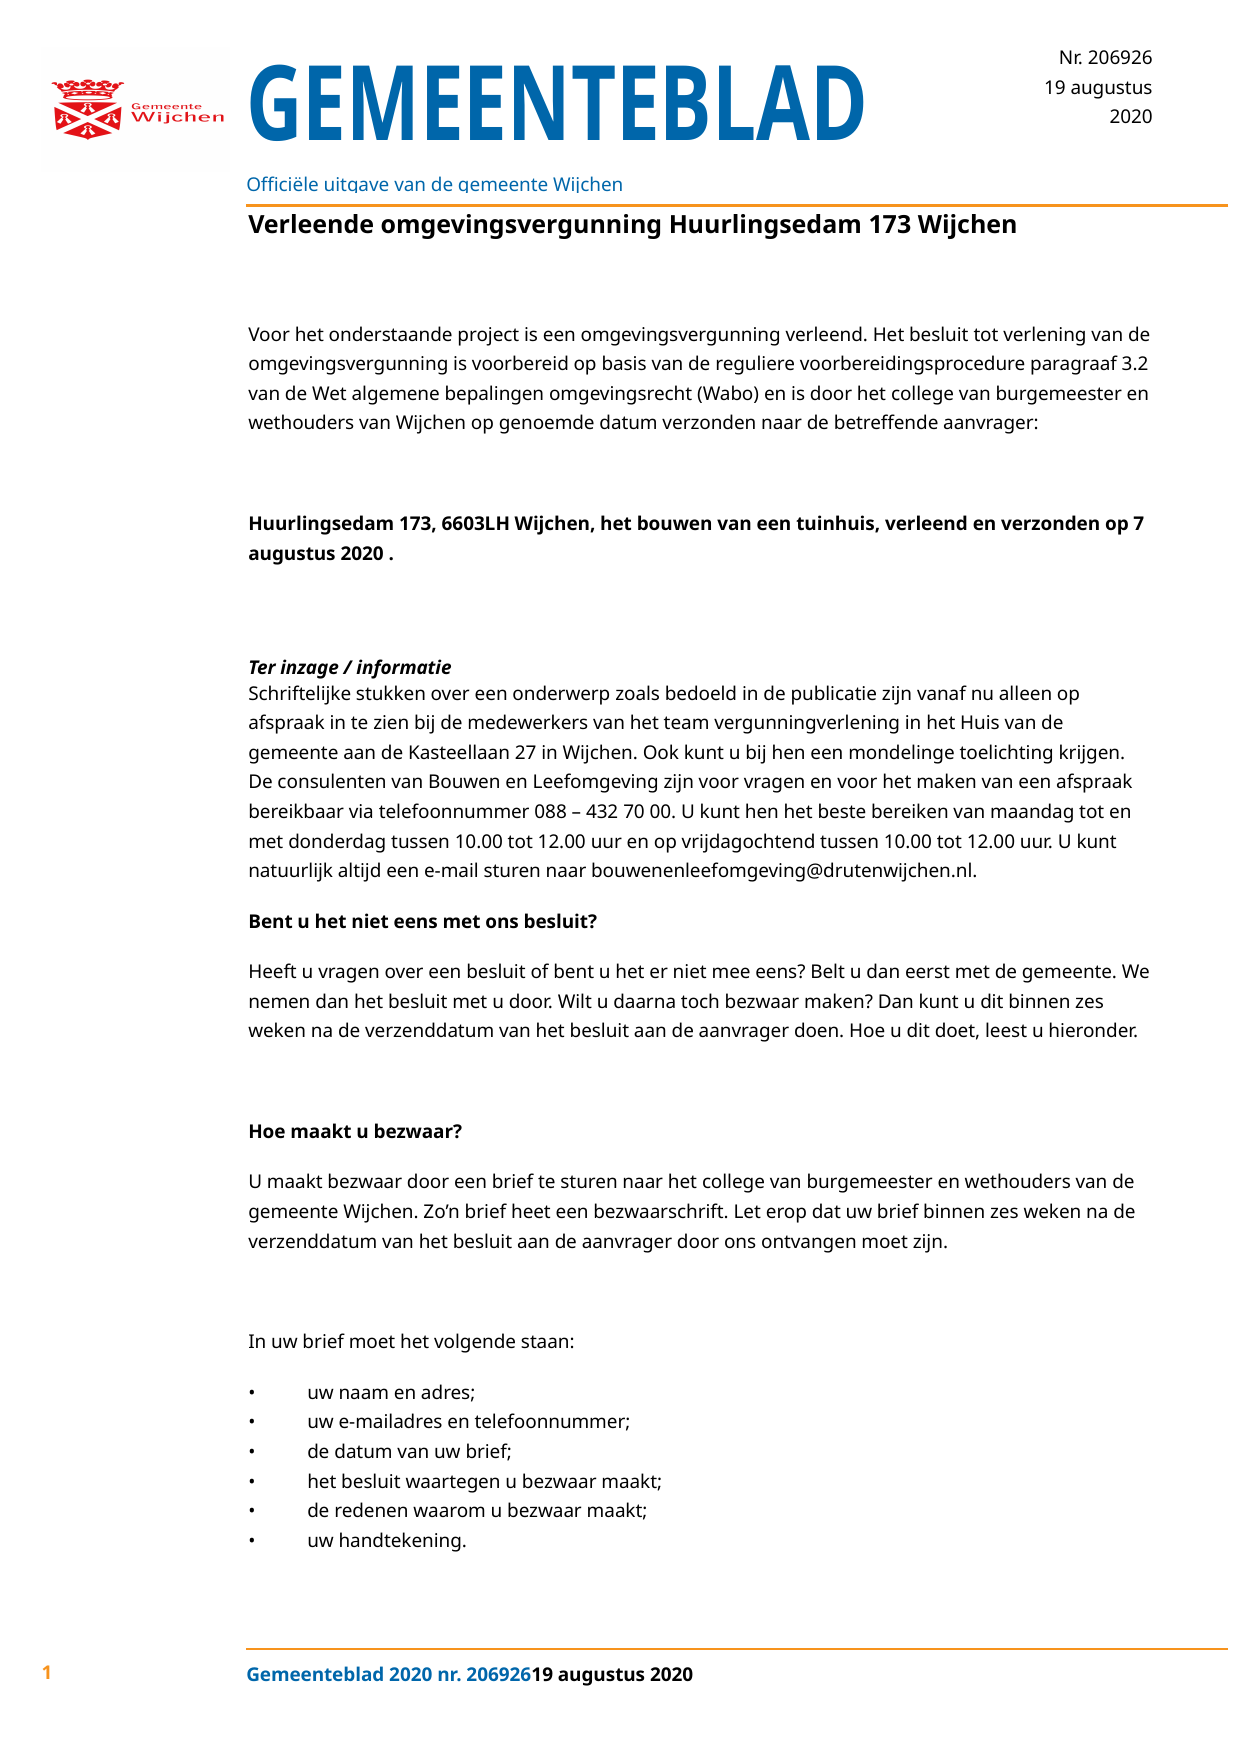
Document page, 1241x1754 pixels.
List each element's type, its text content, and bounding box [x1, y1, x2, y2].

list het besluit waartegen u bezwaar maakt; [248, 1468, 1152, 1494]
text Verleende omgevingsvergunning Huurlingsedam 173 Wijchen [248, 207, 1152, 241]
list de redenen waarom u bezwaar maakt; [248, 1497, 1152, 1523]
text Ter inzage / informatie [248, 654, 1152, 680]
text Hoe maakt u bezwaar? [248, 1118, 1152, 1144]
text U maakt bezwaar door een brief te sturen naar het college van burgemeester en wethouders van de gemeente Wijchen. Zo’n brief heet een bezwaarschrift. Let erop dat uw brief binnen zes weken na de verzenddatum van het besluit aan de aanvrager door ons ontvangen moet zijn. [248, 1169, 1152, 1254]
text In uw brief moet het volgende staan: [248, 1329, 1152, 1354]
list de datum van uw brief; [248, 1438, 1152, 1464]
list uw handtekening. [248, 1527, 1152, 1553]
text Bent u het niet eens met ons besluit? [248, 908, 1152, 934]
text Schriftelijke stukken over een onderwerp zoals bedoeld in de publicatie zijn vanaf nu alleen op afspraak in te zien bij de medewerkers van het team vergunningverlening in het Huis van de gemeente aan de Kasteellaan 27 in Wijchen. Ook kunt u bij hen een mondelinge toelichting krijgen. De consulenten van Bouwen en Leefomgeving zijn voor vragen en voor het maken van een afspraak bereikbaar via telefoonnummer 088 – 432 70 00. U kunt hen het beste bereiken van maandag tot en met donderdag tussen 10.00 tot 12.00 uur en op vrijdagochtend tussen 10.00 tot 12.00 uur. U kunt natuurlijk altijd een e-mail sturen naar bouwenenleefomgeving@drutenwijchen.nl. [248, 680, 1152, 883]
text Voor het onderstaande project is een omgevingsvergunning verleend. Het besluit tot verlening van de omgevingsvergunning is voorbereid op basis van de reguliere voorbereidingsprocedure paragraaf 3.2 van de Wet algemene bepalingen omgevingsrecht (Wabo) en is door het college van burgemeester en wethouders van Wijchen op genoemde datum verzonden naar de betreffende aanvrager: [248, 321, 1152, 435]
text Heeft u vragen over een besluit of bent u het er niet mee eens? Belt u dan eerst met de gemeente. We nemen dan het besluit met u door. Wilt u daarna toch bezwaar maken? Dan kunt u dit binnen zes weken na de verzenddatum van het besluit aan de aanvrager doen. Hoe u dit doet, leest u hieronder. [248, 958, 1152, 1043]
picture [41, 47, 231, 172]
text Huurlingsedam 173, 6603LH Wijchen, het bouwen van een tuinhuis, verleend en verzonden op 7 augustus 2020 . [248, 510, 1152, 566]
list uw naam en adres; [248, 1379, 1152, 1405]
list uw e-mailadres en telefoonnummer; [248, 1409, 1152, 1434]
